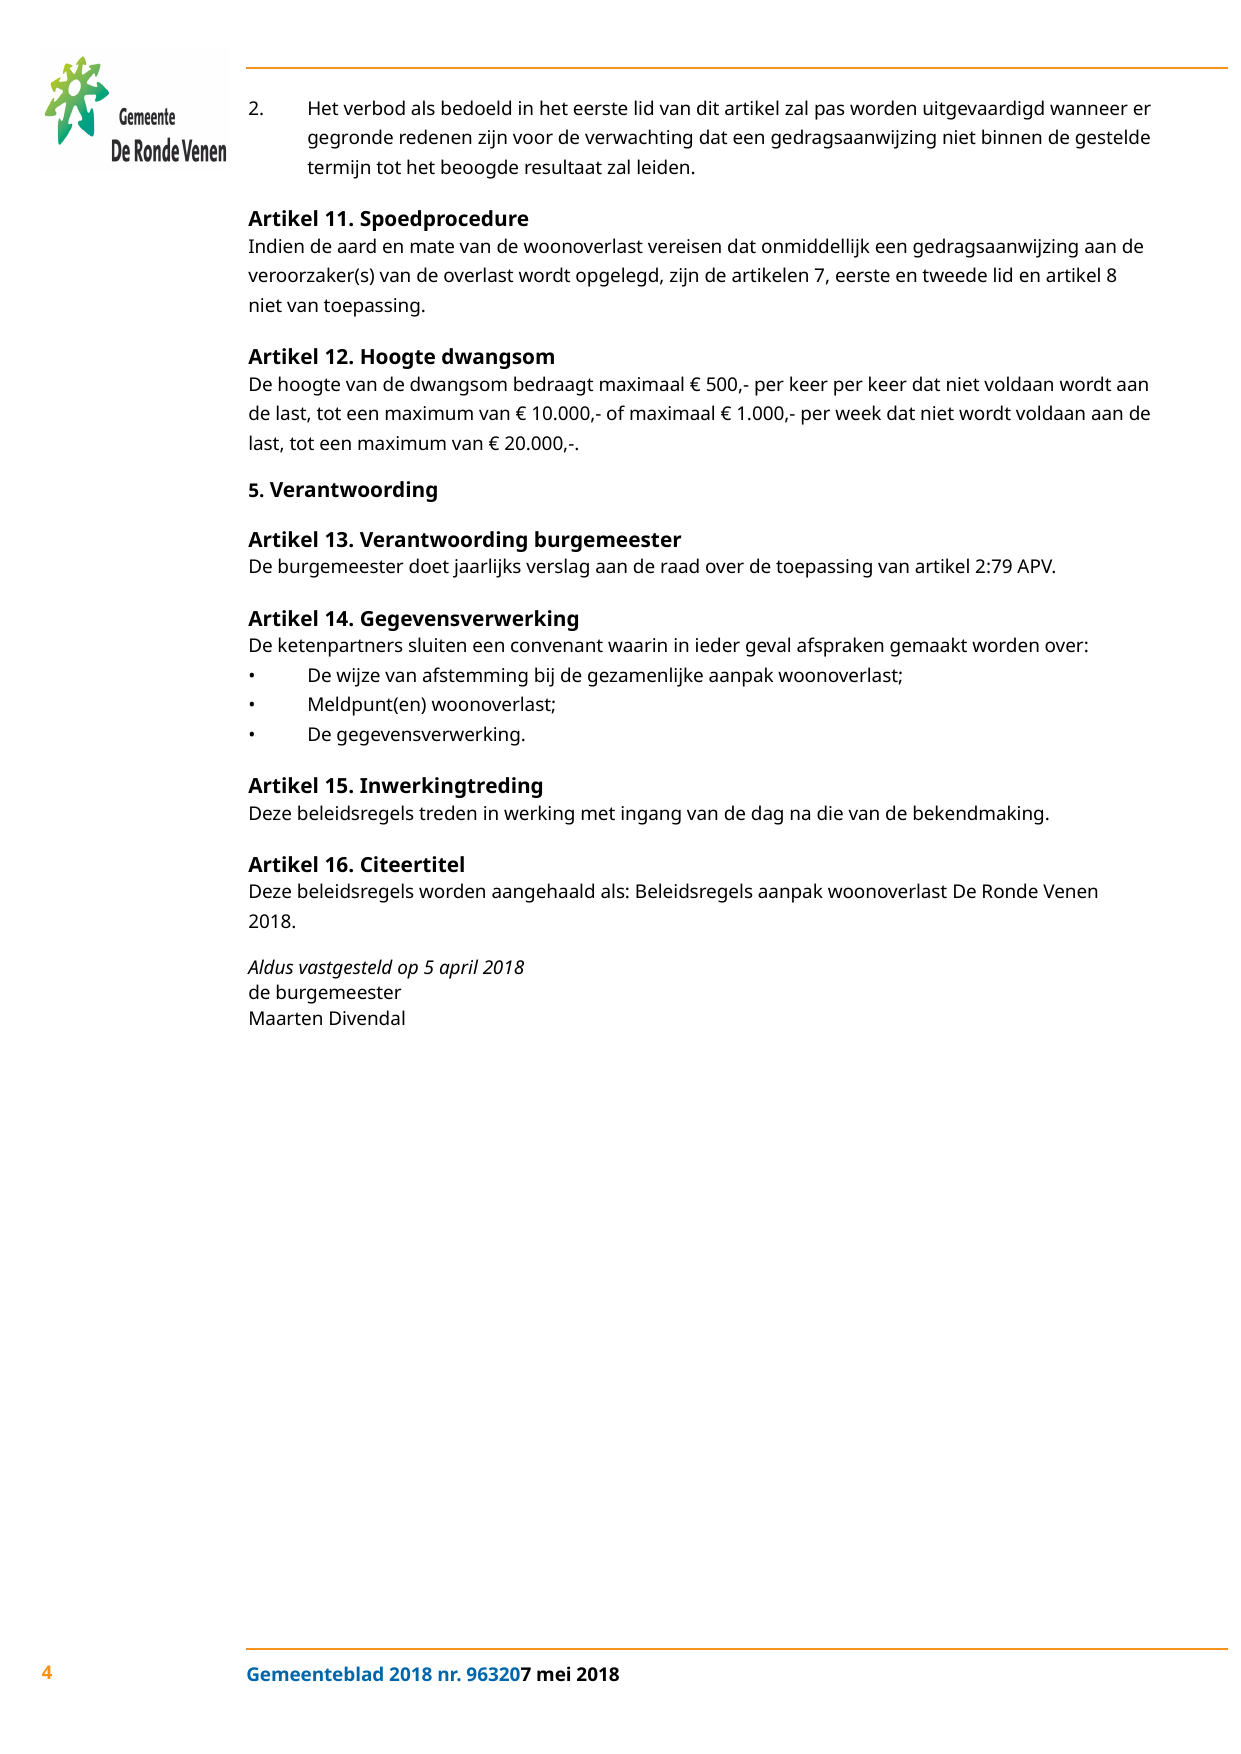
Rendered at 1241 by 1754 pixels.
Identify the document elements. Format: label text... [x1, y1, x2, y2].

text Artikel 13. Verantwoording burgemeester [248, 525, 1152, 553]
text Artikel 11. Spoedprocedure [248, 204, 1152, 233]
text Artikel 16. Citeertitel [248, 850, 1152, 879]
text Artikel 14. Gegevensverwerking [248, 604, 1152, 632]
text Deze beleidsregels worden aangehaald als: Beleidsregels aanpak woonoverlast De Ronde Venen 2018. [248, 879, 1152, 934]
list De gegevensverwerking. [248, 721, 1152, 747]
list De wijze van afstemming bij de gezamenlijke aanpak woonoverlast; [248, 662, 1152, 687]
list Meldpunt(en) woonoverlast; [248, 691, 1152, 717]
text De hoogte van de dwangsom bedraagt maximaal € 500,- per keer per keer dat niet voldaan wordt aan de last, tot een maximum van € 10.000,- of maximaal € 1.000,- per week dat niet wordt voldaan aan de last, tot een maximum van € 20.000,-. [248, 371, 1152, 456]
text de burgemeester [248, 979, 1152, 1005]
text De ketenpartners sluiten een convenant waarin in ieder geval afspraken gemaakt worden over: [248, 632, 1152, 658]
text Aldus vastgesteld op 5 april 2018 [248, 954, 1152, 979]
text Maarten Divendal [248, 1005, 1152, 1031]
text Artikel 12. Hoogte dwangsom [248, 342, 1152, 371]
text Deze beleidsregels treden in werking met ingang van de dag na die van de bekendmaking. [248, 800, 1152, 826]
picture [41, 47, 231, 172]
text Indien de aard en mate van de woonoverlast vereisen dat onmiddellijk een gedragsaanwijzing aan de veroorzaker(s) van de overlast wordt opgelegd, zijn de artikelen 7, eerste en tweede lid en artikel 8 niet van toepassing. [248, 233, 1152, 318]
text De burgemeester doet jaarlijks verslag aan de raad over de toepassing van artikel 2:79 APV. [248, 553, 1152, 579]
text 5. Verantwoording [248, 476, 1152, 504]
list Het verbod als bedoeld in het eerste lid van dit artikel zal pas worden uitgevaardigd wanneer er gegronde redenen zijn voor de verwachting dat een gedragsaanwijzing niet binnen de gestelde termijn tot het beoogde resultaat zal leiden. [248, 95, 1152, 180]
text Artikel 15. Inwerkingtreding [248, 771, 1152, 800]
